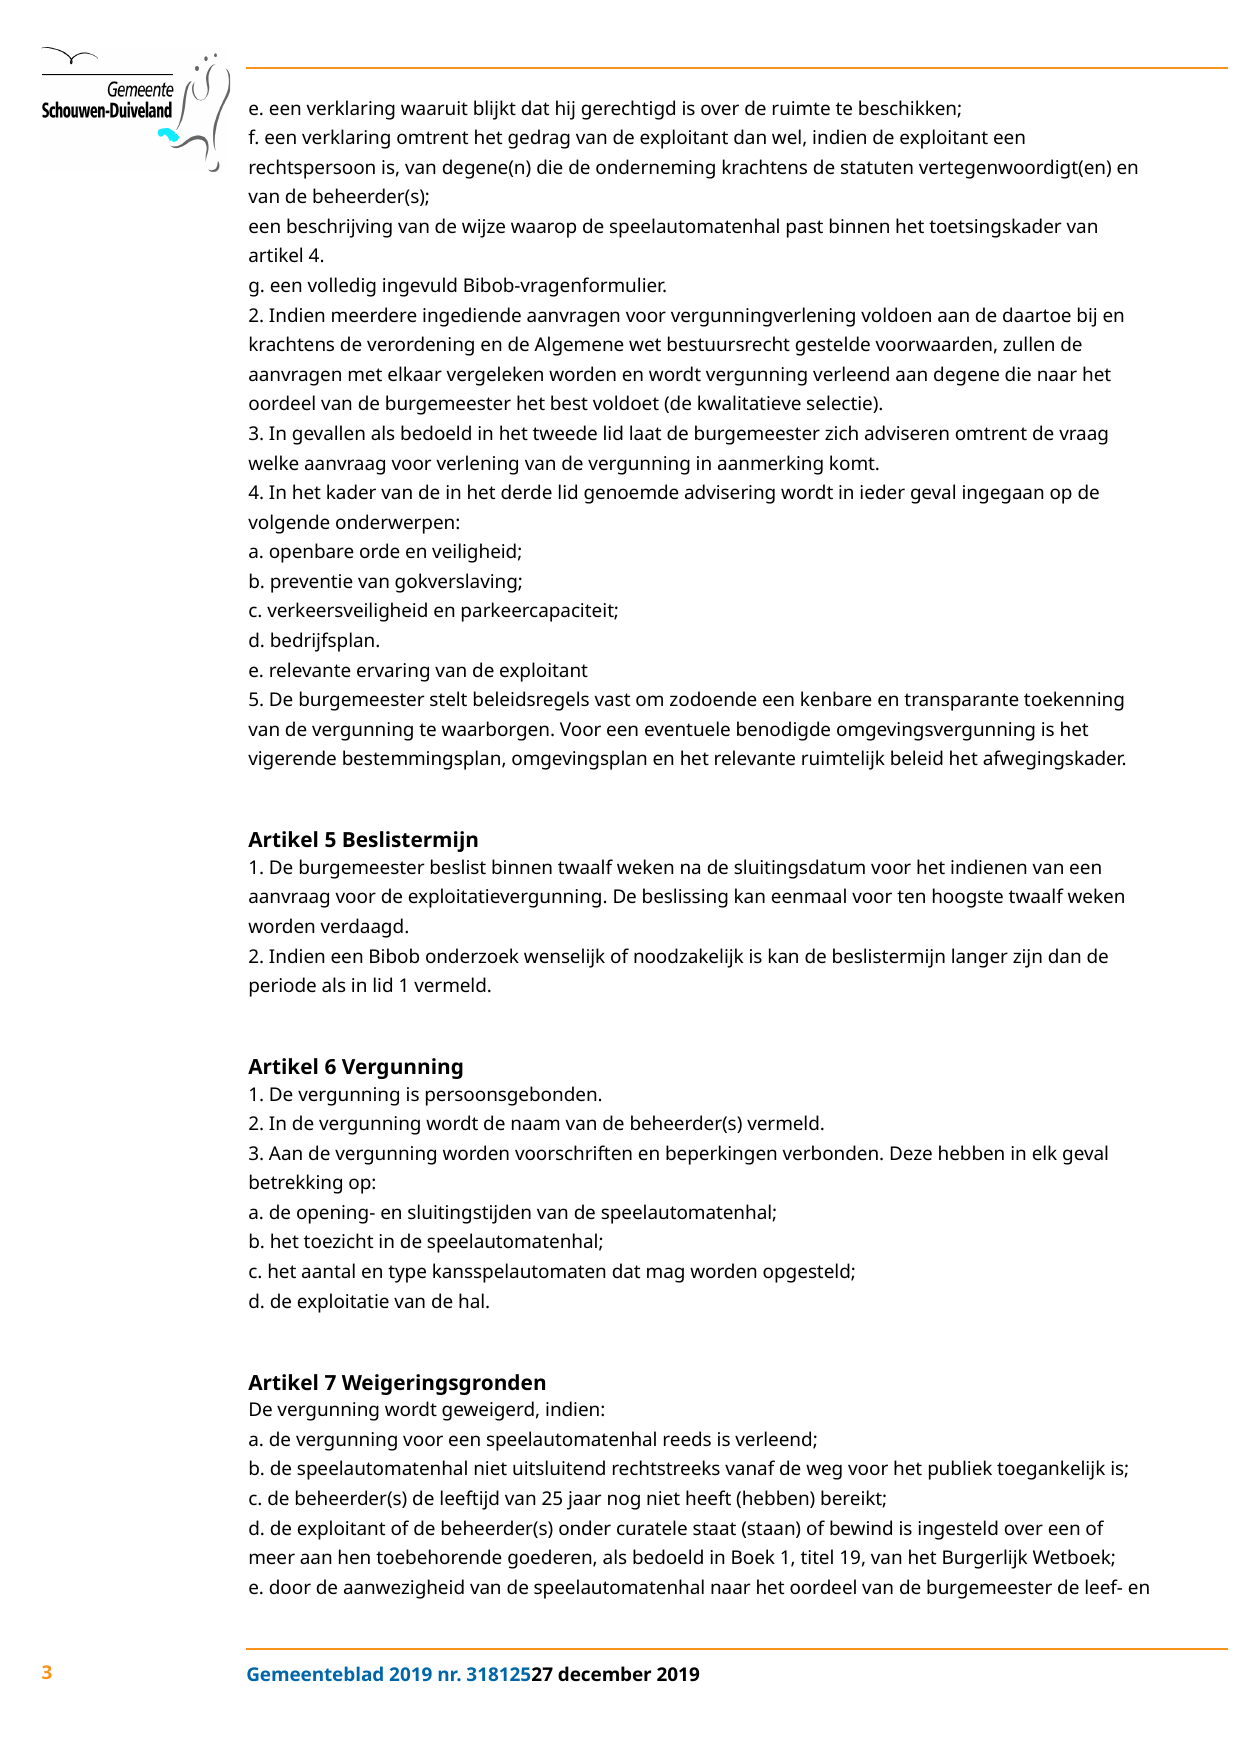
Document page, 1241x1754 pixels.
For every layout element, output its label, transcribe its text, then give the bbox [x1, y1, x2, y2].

text b. preventie van gokverslaving; [248, 568, 1152, 594]
text a. openbare orde en veiligheid; [248, 538, 1152, 564]
picture [41, 47, 231, 172]
text 5. De burgemeester stelt beleidsregels vast om zodoende een kenbare en transparante toekenning van de vergunning te waarborgen. Voor een eventuele benodigde omgevingsvergunning is het vigerende bestemmingsplan, omgevingsplan en het relevante ruimtelijk beleid het afwegingskader. [248, 686, 1152, 771]
text c. verkeersveiligheid en parkeercapaciteit; [248, 598, 1152, 623]
text a. de vergunning voor een speelautomatenhal reeds is verleend; [248, 1426, 1152, 1452]
text e. een verklaring waaruit blijkt dat hij gerechtigd is over de ruimte te beschikken; [248, 95, 1152, 121]
text 3. Aan de vergunning worden voorschriften en beperkingen verbonden. Deze hebben in elk geval betrekking op: [248, 1140, 1152, 1195]
text d. de exploitatie van de hal. [248, 1288, 1152, 1314]
text 3. In gevallen als bedoeld in het tweede lid laat de burgemeester zich adviseren omtrent de vraag welke aanvraag voor verlening van de vergunning in aanmerking komt. [248, 420, 1152, 476]
text 2. Indien een Bibob onderzoek wenselijk of noodzakelijk is kan de beslistermijn langer zijn dan de periode als in lid 1 vermeld. [248, 943, 1152, 998]
text 2. Indien meerdere ingediende aanvragen voor vergunningverlening voldoen aan de daartoe bij en krachtens de verordening en de Algemene wet bestuursrecht gestelde voorwaarden, zullen de aanvragen met elkaar vergeleken worden en wordt vergunning verleend aan degene die naar het oordeel van de burgemeester het best voldoet (de kwalitatieve selectie). [248, 302, 1152, 416]
text 2. In de vergunning wordt de naam van de beheerder(s) vermeld. [248, 1110, 1152, 1136]
text 1. De vergunning is persoonsgebonden. [248, 1081, 1152, 1107]
text een beschrijving van de wijze waarop de speelautomatenhal past binnen het toetsingskader van artikel 4. [248, 213, 1152, 268]
text 4. In het kader van de in het derde lid genoemde advisering wordt in ieder geval ingegaan op de volgende onderwerpen: [248, 479, 1152, 535]
text Artikel 5 Beslistermijn [248, 826, 1152, 854]
text a. de opening- en sluitingstijden van de speelautomatenhal; [248, 1199, 1152, 1225]
text c. de beheerder(s) de leeftijd van 25 jaar nog niet heeft (hebben) bereikt; [248, 1485, 1152, 1511]
text e. door de aanwezigheid van de speelautomatenhal naar het oordeel van de burgemeester de leef- en [248, 1574, 1152, 1599]
text 1. De burgemeester beslist binnen twaalf weken na de sluitingsdatum voor het indienen van een aanvraag voor de exploitatievergunning. De beslissing kan eenmaal voor ten hoogste twaalf weken worden verdaagd. [248, 854, 1152, 939]
text Artikel 6 Vergunning [248, 1052, 1152, 1081]
text g. een volledig ingevuld Bibob-vragenformulier. [248, 272, 1152, 298]
text c. het aantal en type kansspelautomaten dat mag worden opgesteld; [248, 1258, 1152, 1284]
text b. het toezicht in de speelautomatenhal; [248, 1229, 1152, 1254]
text De vergunning wordt geweigerd, indien: [248, 1396, 1152, 1422]
text e. relevante ervaring van de exploitant [248, 657, 1152, 683]
text b. de speelautomatenhal niet uitsluitend rechtstreeks vanaf de weg voor het publiek toegankelijk is; [248, 1456, 1152, 1481]
text f. een verklaring omtrent het gedrag van de exploitant dan wel, indien de exploitant een rechtspersoon is, van degene(n) die de onderneming krachtens de statuten vertegenwoordigt(en) en van de beheerder(s); [248, 124, 1152, 209]
text d. bedrijfsplan. [248, 627, 1152, 653]
text d. de exploitant of de beheerder(s) onder curatele staat (staan) of bewind is ingesteld over een of meer aan hen toebehorende goederen, als bedoeld in Boek 1, titel 19, van het Burgerlijk Wetboek; [248, 1515, 1152, 1570]
text Artikel 7 Weigeringsgronden [248, 1368, 1152, 1396]
